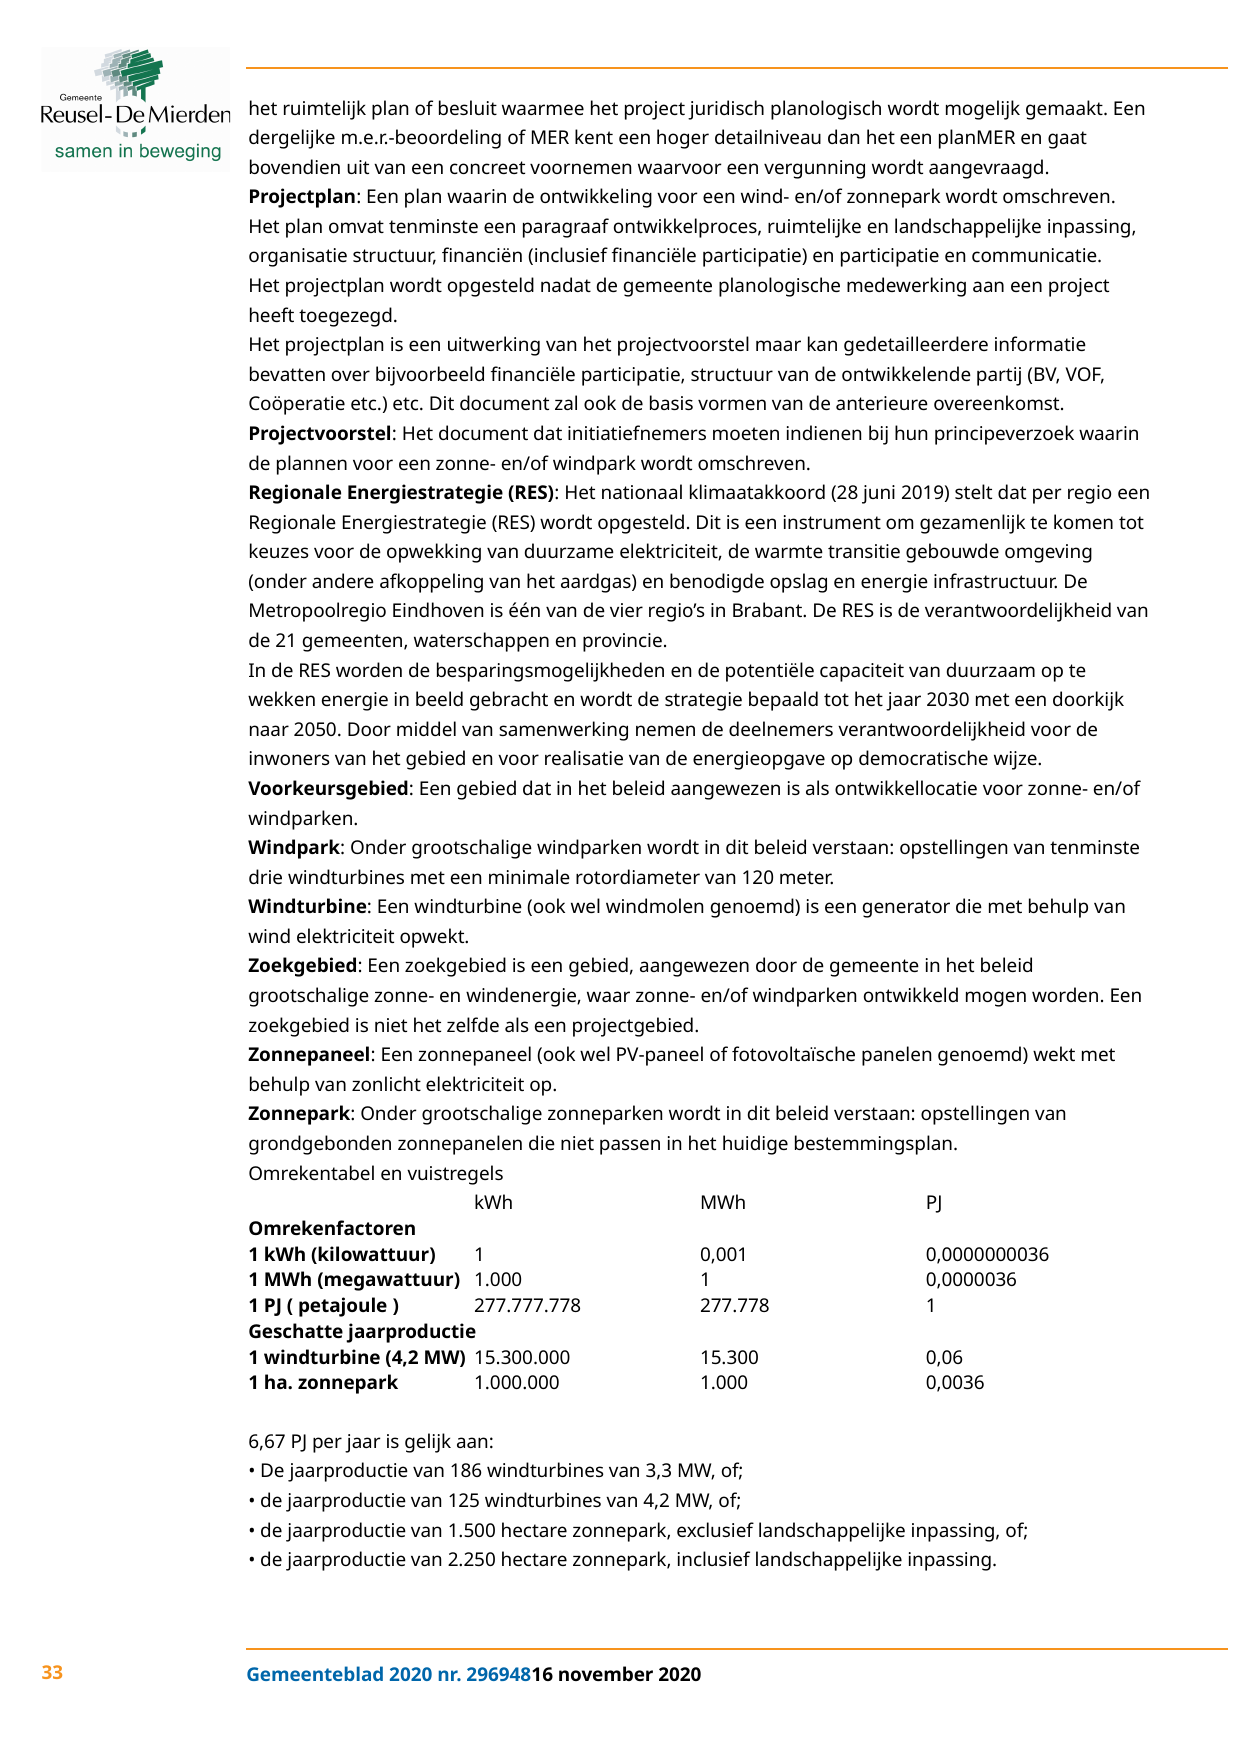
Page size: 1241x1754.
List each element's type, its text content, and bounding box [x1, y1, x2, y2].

table_cell 1 kWh (kilowattuur) [248, 1241, 474, 1267]
table_cell 1 MWh (megawattuur) [248, 1267, 474, 1292]
text Zonnepaneel: Een zonnepaneel (ook wel PV-paneel of fotovoltaïsche panelen genoemd) wekt met behulp van zonlicht elektriciteit op. [248, 1041, 1152, 1097]
text Zonnepark: Onder grootschalige zonneparken wordt in dit beleid verstaan: opstellingen van grondgebonden zonnepanelen die niet passen in het huidige bestemmingsplan. [248, 1101, 1152, 1156]
table_header kWh [474, 1190, 700, 1215]
table_cell 15.300 [700, 1344, 926, 1369]
table_cell 277.777.778 [474, 1293, 700, 1318]
table_cell 1.000 [474, 1267, 700, 1292]
table_cell 1.000.000 [474, 1370, 700, 1395]
table_cell 0,06 [926, 1344, 1152, 1369]
text 6,67 PJ per jaar is gelijk aan: [248, 1428, 1152, 1454]
table_cell 0,0000000036 [926, 1241, 1152, 1267]
text Projectvoorstel: Het document dat initiatiefnemers moeten indienen bij hun principeverzoek waarin de plannen voor een zonne- en/of windpark wordt omschreven. [248, 420, 1152, 476]
text • de jaarproductie van 2.250 hectare zonnepark, inclusief landschappelijke inpassing. [248, 1546, 1152, 1572]
text Zoekgebied: Een zoekgebied is een gebied, aangewezen door de gemeente in het beleid grootschalige zonne- en windenergie, waar zonne- en/of windparken ontwikkeld mogen worden. Een zoekgebied is niet het zelfde als een projectgebied. [248, 953, 1152, 1038]
text • De jaarproductie van 186 windturbines van 3,3 MW, of; [248, 1458, 1152, 1483]
table_cell 1.000 [700, 1370, 926, 1395]
text Regionale Energiestrategie (RES): Het nationaal klimaatakkoord (28 juni 2019) stelt dat per regio een Regionale Energiestrategie (RES) wordt opgesteld. Dit is een instrument om gezamenlijk te komen tot keuzes voor de opwekking van duurzame elektriciteit, de warmte transitie gebouwde omgeving (onder andere afkoppeling van het aardgas) en benodigde opslag en energie infrastructuur. De Metropoolregio Eindhoven is één van de vier regio’s in Brabant. De RES is de verantwoordelijkheid van de 21 gemeenten, waterschappen en provincie. [248, 479, 1152, 653]
text Het projectplan wordt opgesteld nadat de gemeente planologische medewerking aan een project heeft toegezegd. [248, 272, 1152, 328]
table_cell 277.778 [700, 1293, 926, 1318]
text Omrekentabel en vuistregels [248, 1160, 1152, 1186]
table_cell 0,0000036 [926, 1267, 1152, 1292]
text Voorkeursgebied: Een gebied dat in het beleid aangewezen is als ontwikkellocatie voor zonne- en/of windparken. [248, 775, 1152, 831]
table_cell Geschatte jaarproductie [248, 1318, 1152, 1344]
table_cell 1 [474, 1241, 700, 1267]
table_cell 1 PJ ( petajoule ) [248, 1293, 474, 1318]
table_cell 15.300.000 [474, 1344, 700, 1369]
table_header [248, 1190, 474, 1215]
table_cell 0,001 [700, 1241, 926, 1267]
table_cell 1 [700, 1267, 926, 1292]
text • de jaarproductie van 125 windturbines van 4,2 MW, of; [248, 1487, 1152, 1513]
text In de RES worden de besparingsmogelijkheden en de potentiële capaciteit van duurzaam op te wekken energie in beeld gebracht en wordt de strategie bepaald tot het jaar 2030 met een doorkijk naar 2050. Door middel van samenwerking nemen de deelnemers verantwoordelijkheid voor de inwoners van het gebied en voor realisatie van de energieopgave op democratische wijze. [248, 657, 1152, 771]
table_cell 1 windturbine (4,2 MW) [248, 1344, 474, 1369]
text Windpark: Onder grootschalige windparken wordt in dit beleid verstaan: opstellingen van tenminste drie windturbines met een minimale rotordiameter van 120 meter. [248, 834, 1152, 890]
table_cell 1 [926, 1293, 1152, 1318]
table_header PJ [926, 1190, 1152, 1215]
picture [41, 47, 231, 172]
table_cell 1 ha. zonnepark [248, 1370, 474, 1395]
text Projectplan: Een plan waarin de ontwikkeling voor een wind- en/of zonnepark wordt omschreven. Het plan omvat tenminste een paragraaf ontwikkelproces, ruimtelijke en landschappelijke inpassing, organisatie structuur, financiën (inclusief financiële participatie) en participatie en communicatie. [248, 183, 1152, 268]
text • de jaarproductie van 1.500 hectare zonnepark, exclusief landschappelijke inpassing, of; [248, 1517, 1152, 1543]
table_cell 0,0036 [926, 1370, 1152, 1395]
text Het projectplan is een uitwerking van het projectvoorstel maar kan gedetailleerdere informatie bevatten over bijvoorbeeld financiële participatie, structuur van de ontwikkelende partij (BV, VOF, Coöperatie etc.) etc. Dit document zal ook de basis vormen van de anterieure overeenkomst. [248, 331, 1152, 416]
text Windturbine: Een windturbine (ook wel windmolen genoemd) is een generator die met behulp van wind elektriciteit opwekt. [248, 893, 1152, 949]
text het ruimtelijk plan of besluit waarmee het project juridisch planologisch wordt mogelijk gemaakt. Een dergelijke m.e.r.-beoordeling of MER kent een hoger detailniveau dan het een planMER en gaat bovendien uit van een concreet voornemen waarvoor een vergunning wordt aangevraagd. [248, 95, 1152, 180]
table_cell Omrekenfactoren [248, 1215, 1152, 1241]
table_header MWh [700, 1190, 926, 1215]
